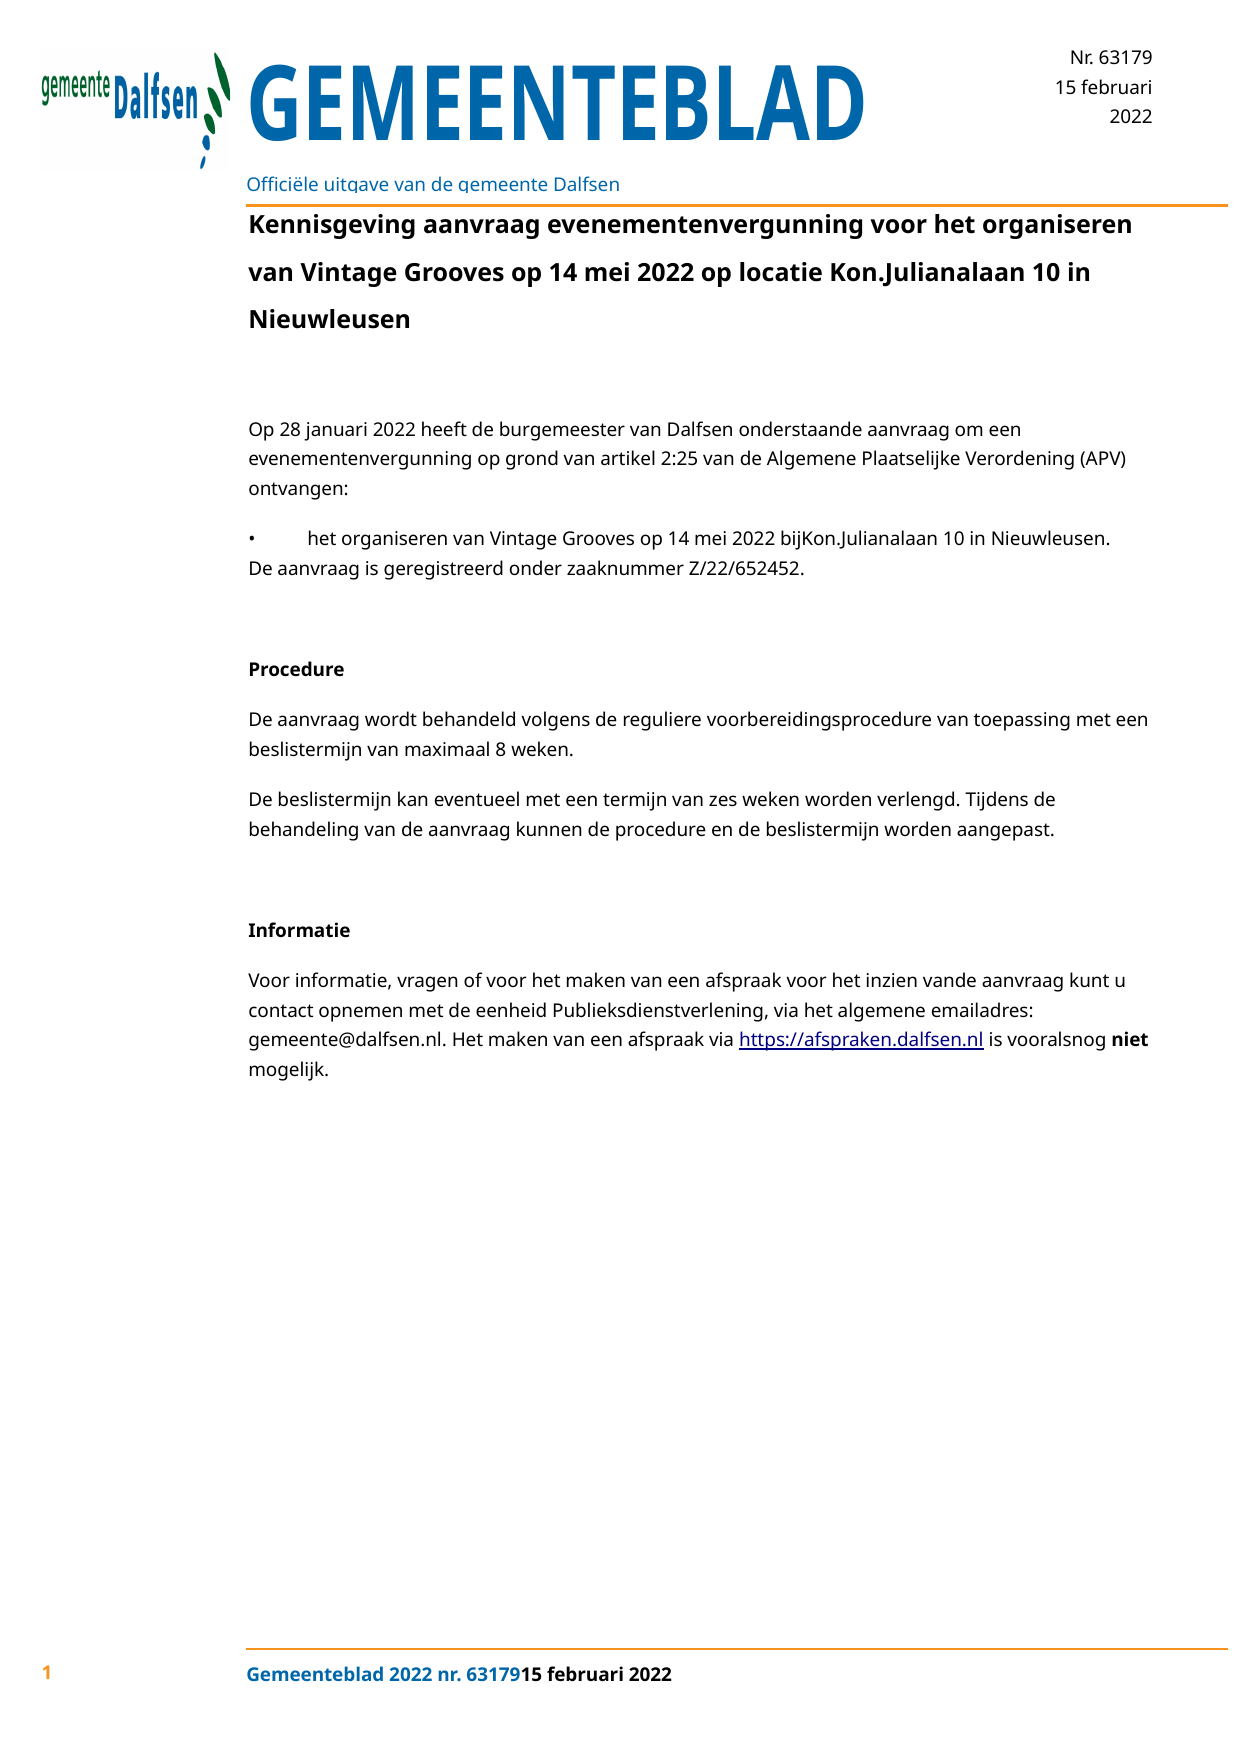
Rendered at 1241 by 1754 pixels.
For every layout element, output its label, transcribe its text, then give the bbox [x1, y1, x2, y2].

text De aanvraag is geregistreerd onder zaaknummer Z/22/652452. [248, 555, 1152, 581]
text De aanvraag wordt behandeld volgens de reguliere voorbereidingsprocedure van toepassing met een beslistermijn van maximaal 8 weken. [248, 706, 1152, 762]
text Op 28 januari 2022 heeft de burgemeester van Dalfsen onderstaande aanvraag om een evenementenvergunning op grond van artikel 2:25 van de Algemene Plaatselijke Verordening (APV) ontvangen: [248, 416, 1152, 501]
picture [41, 47, 231, 172]
text Informatie [248, 917, 1152, 942]
text De beslistermijn kan eventueel met een termijn van zes weken worden verlengd. Tijdens de behandeling van de aanvraag kunnen de procedure en de beslistermijn worden aangepast. [248, 786, 1152, 842]
text Kennisgeving aanvraag evenementenvergunning voor het organiseren van Vintage Grooves op 14 mei 2022 op locatie Kon.Julianalaan 10 in Nieuwleusen [248, 207, 1152, 336]
text Procedure [248, 656, 1152, 682]
list het organiseren van Vintage Grooves op 14 mei 2022 bijKon.Julianalaan 10 in Nieuwleusen. [248, 526, 1152, 551]
text Voor informatie, vragen of voor het maken van een afspraak voor het inzien vande aanvraag kunt u contact opnemen met de eenheid Publieksdienstverlening, via het algemene emailadres: gemeente@dalfsen.nl. Het maken van een afspraak via https://afspraken.dalfsen.nl is vooralsnog niet mogelijk. [248, 967, 1152, 1082]
